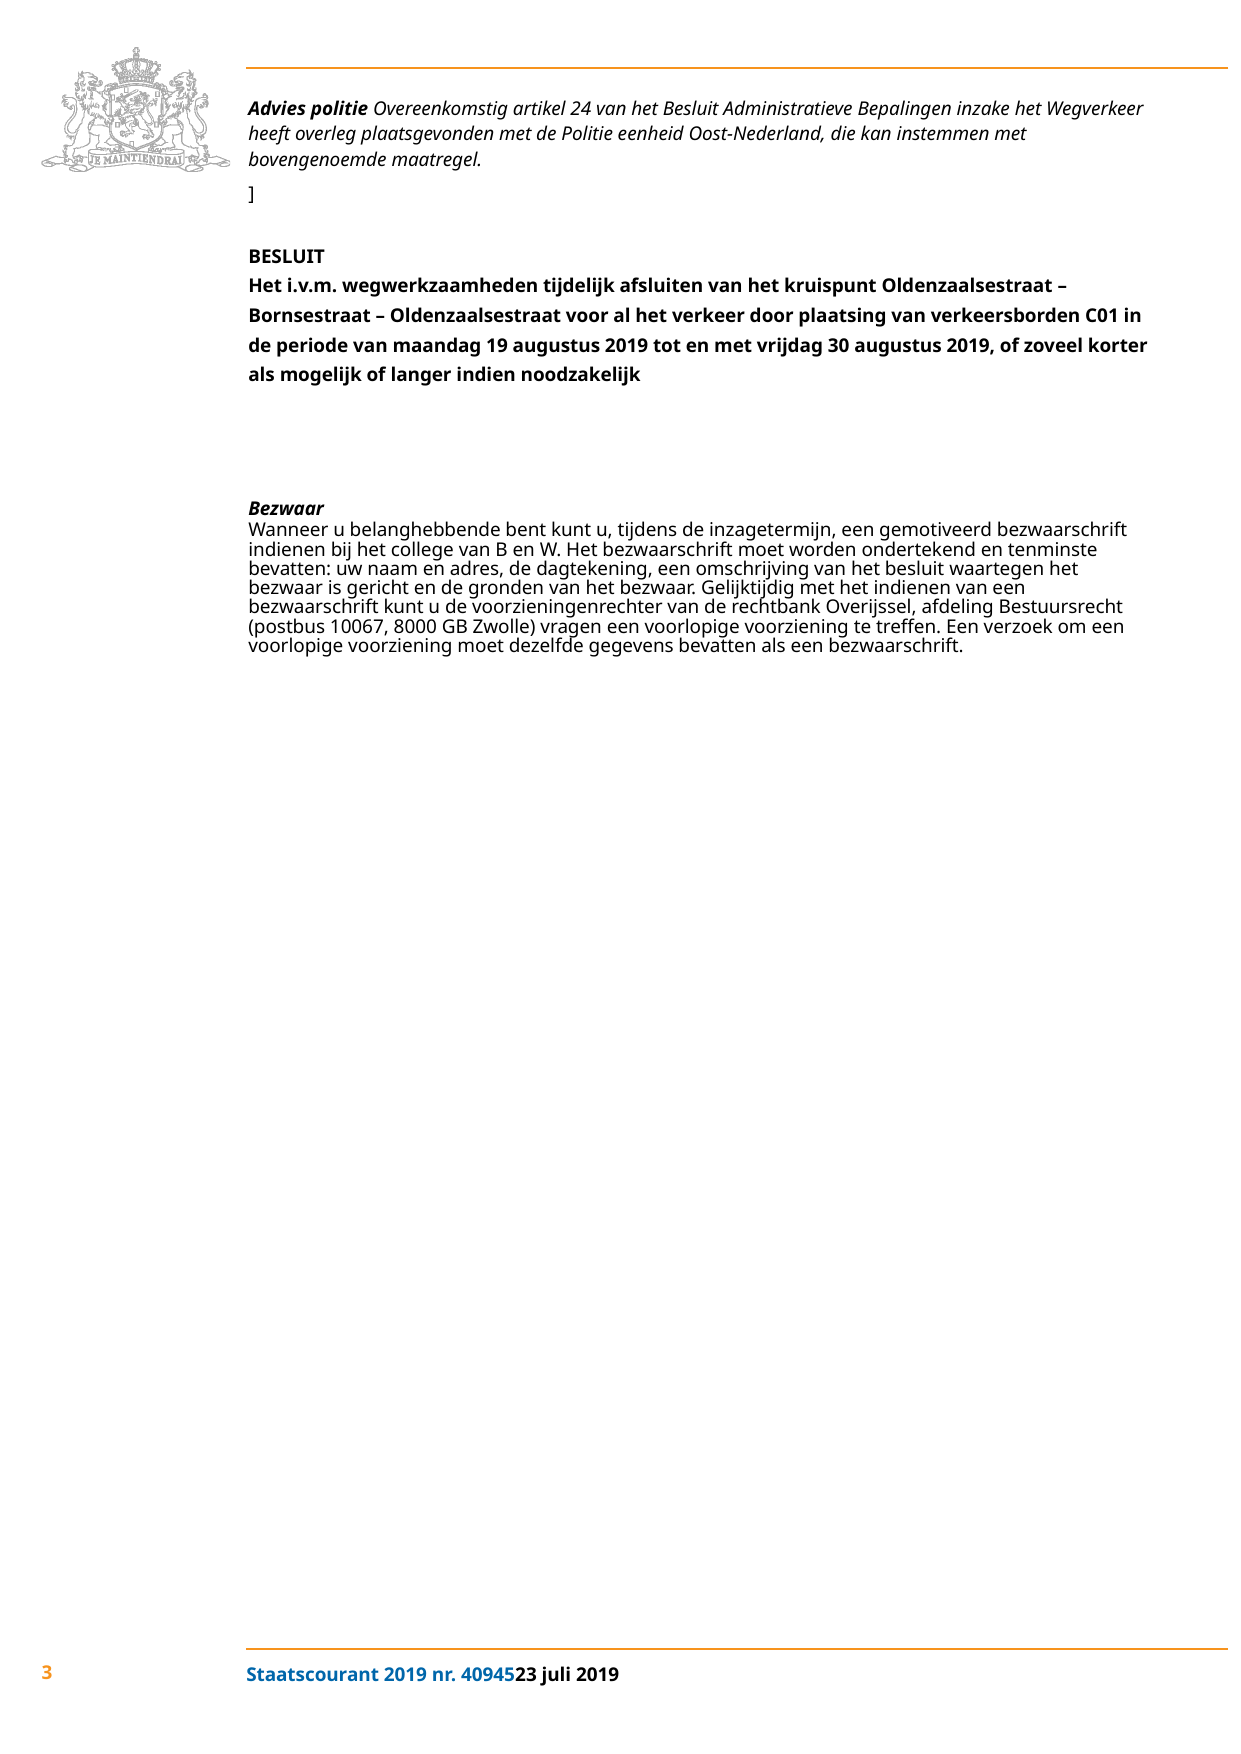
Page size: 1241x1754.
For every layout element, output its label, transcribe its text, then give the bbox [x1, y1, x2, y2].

text Advies politie Overeenkomstig artikel 24 van het Besluit Administratieve Bepalingen inzake het Wegverkeer heeft overleg plaatsgevonden met de Politie eenheid Oost-Nederland, die kan instemmen met bovengenoemde maatregel. [248, 95, 1152, 172]
text BESLUIT [248, 243, 1152, 269]
text Wanneer u belanghebbende bent kunt u, tijdens de inzagetermijn, een gemotiveerd bezwaarschrift indienen bij het college van B en W. Het bezwaarschrift moet worden ondertekend en tenminste bevatten: uw naam en adres, de dagtekening, een omschrijving van het besluit waartegen het bezwaar is gericht en de gronden van het bezwaar. Gelijktijdig met het indienen van een bezwaarschrift kunt u de voorzieningenrechter van de rechtbank Overijssel, afdeling Bestuursrecht (postbus 10067, 8000 GB Zwolle) vragen een voorlopige voorziening te treffen. Een verzoek om een voorlopige voorziening moet dezelfde gegevens bevatten als een bezwaarschrift. [248, 521, 1152, 656]
text Bezwaar [248, 496, 1152, 521]
picture [41, 47, 231, 172]
text ] [248, 180, 1152, 206]
text Het i.v.m. wegwerkzaamheden tijdelijk afsluiten van het kruispunt Oldenzaalsestraat – Bornsestraat – Oldenzaalsestraat voor al het verkeer door plaatsing van verkeersborden C01 in de periode van maandag 19 augustus 2019 tot en met vrijdag 30 augustus 2019, of zoveel korter als mogelijk of langer indien noodzakelijk [248, 273, 1152, 387]
